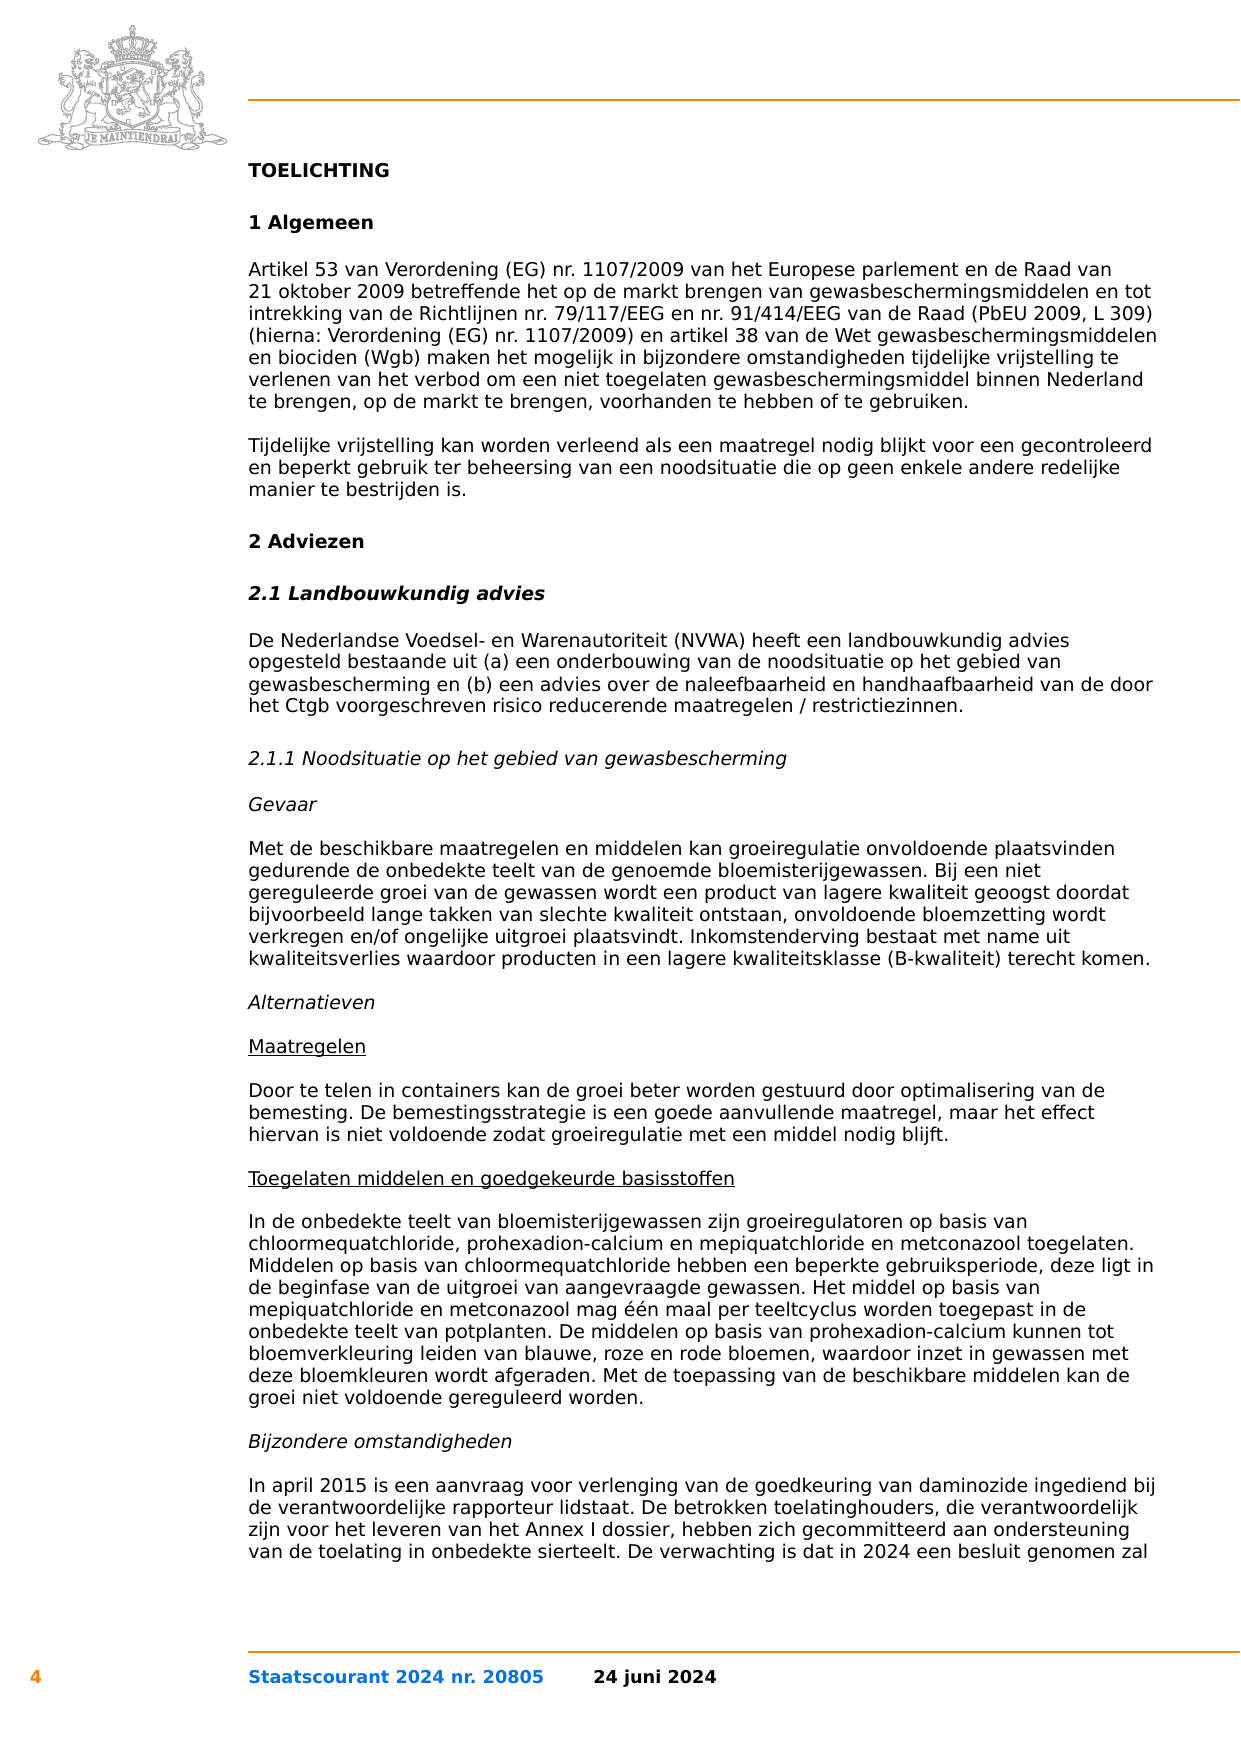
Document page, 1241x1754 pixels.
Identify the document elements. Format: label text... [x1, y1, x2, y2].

text De Nederlandse Voedsel- en Warenautoriteit (NVWA) heeft een landbouwkundig advies opgesteld bestaande uit (a) een onderbouwing van de noodsituatie op het gebied van gewasbescherming en (b) een advies over de naleefbaarheid en handhaafbaarheid van de door het Ctgb voorgeschreven risico reducerende maatregelen / restrictiezinnen. [248, 629, 1163, 717]
subtitle Bijzondere omstandigheden [248, 1431, 1163, 1453]
subtitle 1 Algemeen [248, 212, 1163, 234]
subtitle Toegelaten middelen en goedgekeurde basisstoffen [248, 1167, 1163, 1189]
subtitle Gevaar [248, 794, 1163, 816]
text In april 2015 is een aanvraag voor verlenging van de goedkeuring van daminozide ingediend bij de verantwoordelijke rapporteur lidstaat. De betrokken toelatinghouders, die verantwoordelijk zijn voor het leveren van het Annex I dossier, hebben zich gecommitteerd aan ondersteuning van de toelating in onbedekte sierteelt. De verwachting is dat in 2024 een besluit genomen zal [248, 1475, 1163, 1563]
text Artikel 53 van Verordening (EG) nr. 1107/2009 van het Europese parlement en de Raad van 21 oktober 2009 betreffende het op de markt brengen van gewasbeschermingsmiddelen en tot intrekking van de Richtlijnen nr. 79/117/EEG en nr. 91/414/EEG van de Raad (PbEU 2009, L 309) (hierna: Verordening (EG) nr. 1107/2009) en artikel 38 van de Wet gewasbeschermingsmiddelen en biociden (Wgb) maken het mogelijk in bijzondere omstandigheden tijdelijke vrijstelling te verlenen van het verbod om een niet toegelaten gewasbeschermingsmiddel binnen Nederland te brengen, op de markt te brengen, voorhanden te hebben of te gebruiken. [248, 259, 1163, 413]
text Door te telen in containers kan de groei beter worden gestuurd door optimalisering van de bemesting. De bemestingsstrategie is een goede aanvullende maatregel, maar het effect hiervan is niet voldoende zodat groeiregulatie met een middel nodig blijft. [248, 1080, 1163, 1146]
subtitle TOELICHTING [248, 160, 1163, 182]
picture [38, 25, 227, 150]
text Tijdelijke vrijstelling kan worden verleend als een maatregel nodig blijkt voor een gecontroleerd en beperkt gebruik ter beheersing van een noodsituatie die op geen enkele andere redelijke manier te bestrijden is. [248, 434, 1163, 501]
subtitle Maatregelen [248, 1036, 1163, 1058]
subtitle 2 Adviezen [248, 531, 1163, 552]
subtitle Alternatieven [248, 992, 1163, 1014]
subtitle 2.1.1 Noodsituatie op het gebied van gewasbescherming [248, 747, 1163, 769]
subtitle 2.1 Landbouwkundig advies [248, 582, 1163, 604]
text Met de beschikbare maatregelen en middelen kan groeiregulatie onvoldoende plaatsvinden gedurende de onbedekte teelt van de genoemde bloemisterijgewassen. Bij een niet gereguleerde groei van de gewassen wordt een product van lagere kwaliteit geoogst doordat bijvoorbeeld lange takken van slechte kwaliteit ontstaan, onvoldoende bloemzetting wordt verkregen en/of ongelijke uitgroei plaatsvindt. Inkomstenderving bestaat met name uit kwaliteitsverlies waardoor producten in een lagere kwaliteitsklasse (B-kwaliteit) terecht komen. [248, 838, 1163, 970]
text In de onbedekte teelt van bloemisterijgewassen zijn groeiregulatoren op basis van chloormequatchloride, prohexadion-calcium en mepiquatchloride en metconazool toegelaten. Middelen op basis van chloormequatchloride hebben een beperkte gebruiksperiode, deze ligt in de beginfase van de uitgroei van aangevraagde gewassen. Het middel op basis van mepiquatchloride en metconazool mag één maal per teeltcyclus worden toegepast in de onbedekte teelt van potplanten. De middelen op basis van prohexadion-calcium kunnen tot bloemverkleuring leiden van blauwe, roze en rode bloemen, waardoor inzet in gewassen met deze bloemkleuren wordt afgeraden. Met de toepassing van de beschikbare middelen kan de groei niet voldoende gereguleerd worden. [248, 1211, 1163, 1409]
